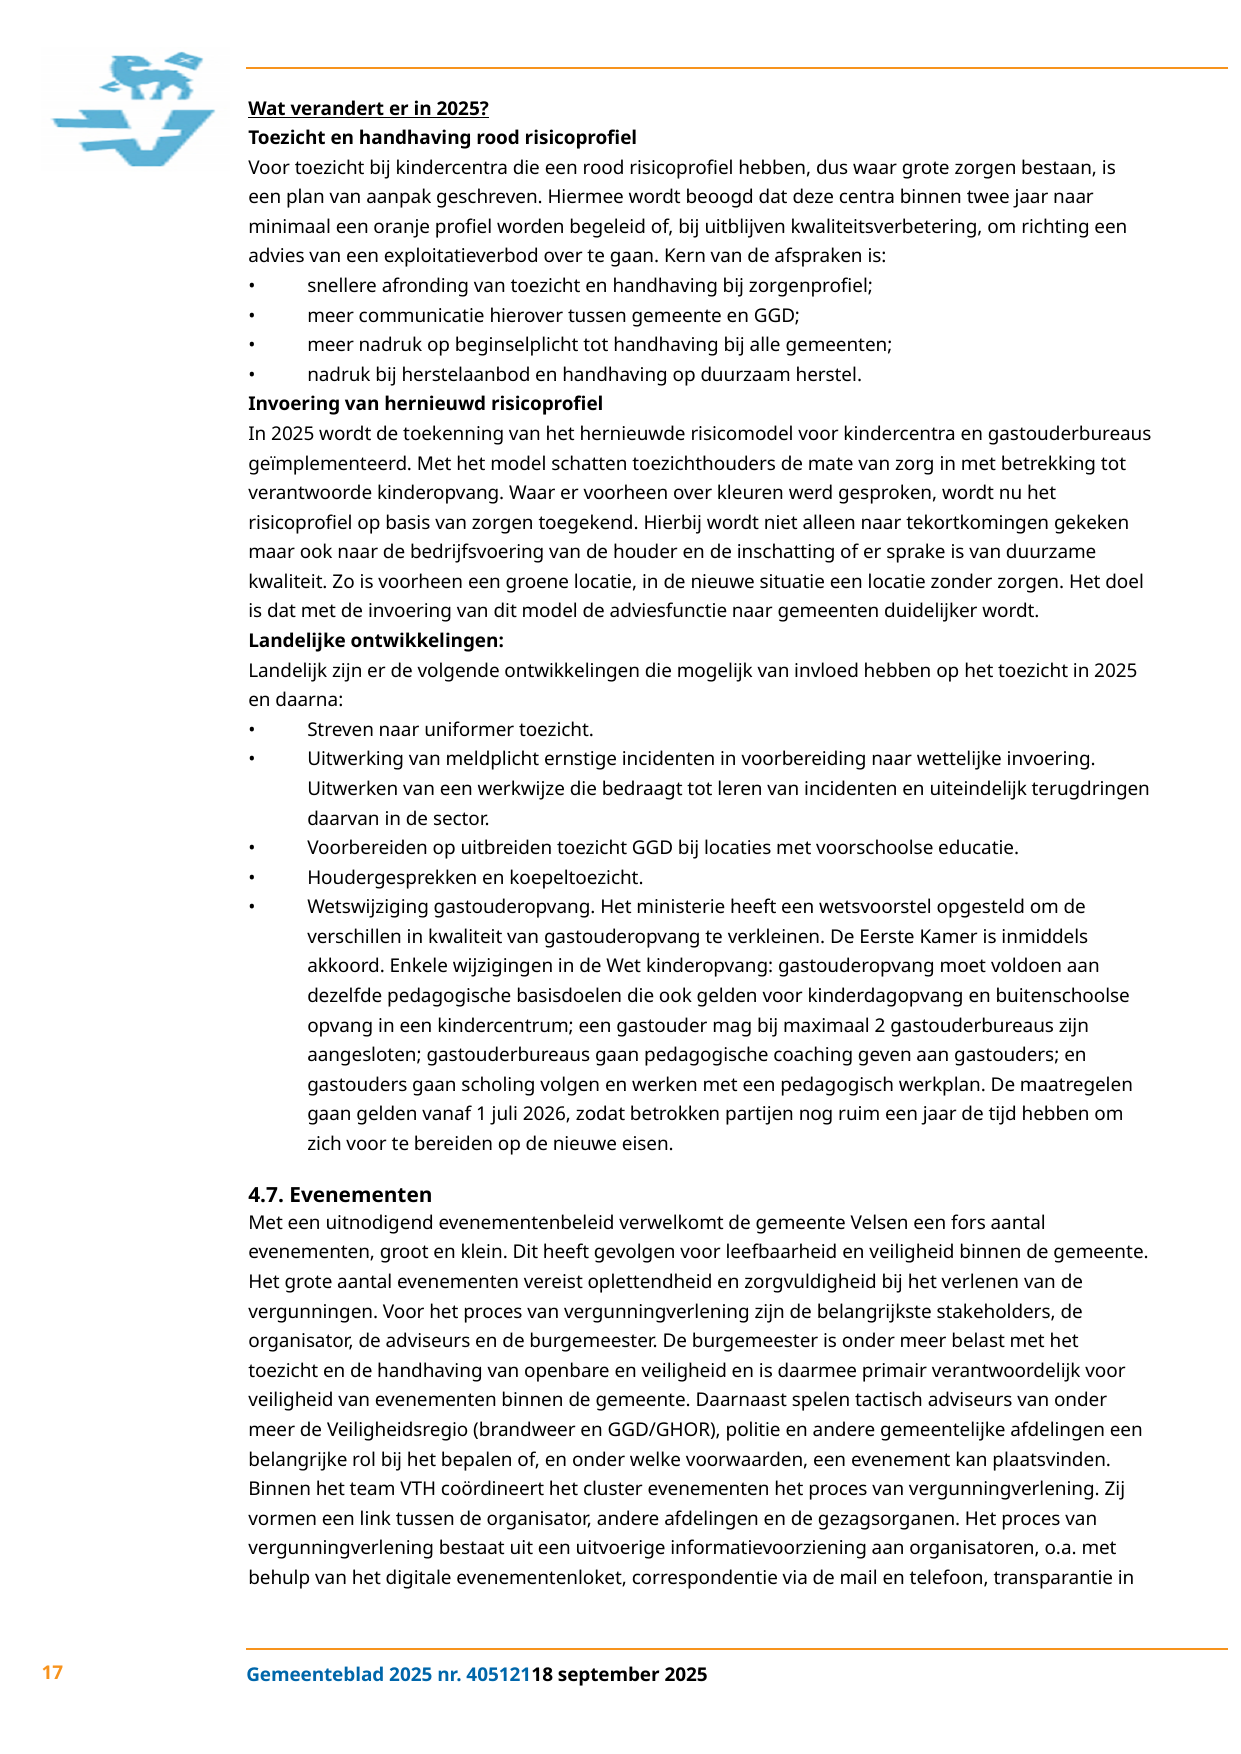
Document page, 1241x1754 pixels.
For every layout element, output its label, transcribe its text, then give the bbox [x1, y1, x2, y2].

list meer communicatie hierover tussen gemeente en GGD; [248, 302, 1152, 328]
list Houdergesprekken en koepeltoezicht. [248, 864, 1152, 890]
list snellere afronding van toezicht en handhaving bij zorgenprofiel; [248, 272, 1152, 298]
text Landelijke ontwikkelingen: [248, 627, 1152, 653]
text 4.7. Evenementen [248, 1181, 1152, 1209]
list nadruk bij herstelaanbod en handhaving op duurzaam herstel. [248, 361, 1152, 387]
list Uitwerking van meldplicht ernstige incidenten in voorbereiding naar wettelijke invoering. Uitwerken van een werkwijze die bedraagt tot leren van incidenten en uiteindelijk terugdringen daarvan in de sector. [248, 746, 1152, 831]
text Invoering van hernieuwd risicoprofiel [248, 391, 1152, 416]
text Met een uitnodigend evenementenbeleid verwelkomt de gemeente Velsen een fors aantal evenementen, groot en klein. Dit heeft gevolgen voor leefbaarheid en veiligheid binnen de gemeente. Het grote aantal evenementen vereist oplettendheid en zorgvuldigheid bij het verlenen van de vergunningen. Voor het proces van vergunningverlening zijn de belangrijkste stakeholders, de organisator, de adviseurs en de burgemeester. De burgemeester is onder meer belast met het toezicht en de handhaving van openbare en veiligheid en is daarmee primair verantwoordelijk voor veiligheid van evenementen binnen de gemeente. Daarnaast spelen tactisch adviseurs van onder meer de Veiligheidsregio (brandweer en GGD/GHOR), politie en andere gemeentelijke afdelingen een belangrijke rol bij het bepalen of, en onder welke voorwaarden, een evenement kan plaatsvinden. Binnen het team VTH coördineert het cluster evenementen het proces van vergunningverlening. Zij vormen een link tussen de organisator, andere afdelingen en de gezagsorganen. Het proces van vergunningverlening bestaat uit een uitvoerige informatievoorziening aan organisatoren, o.a. met behulp van het digitale evenementenloket, correspondentie via de mail en telefoon, transparantie in [248, 1209, 1152, 1590]
list meer nadruk op beginselplicht tot handhaving bij alle gemeenten; [248, 331, 1152, 357]
list Streven naar uniformer toezicht. [248, 716, 1152, 742]
text In 2025 wordt de toekenning van het hernieuwde risicomodel voor kindercentra en gastouderbureaus geïmplementeerd. Met het model schatten toezichthouders de mate van zorg in met betrekking tot verantwoorde kinderopvang. Waar er voorheen over kleuren werd gesproken, wordt nu het risicoprofiel op basis van zorgen toegekend. Hierbij wordt niet alleen naar tekortkomingen gekeken maar ook naar de bedrijfsvoering van de houder en de inschatting of er sprake is van duurzame kwaliteit. Zo is voorheen een groene locatie, in de nieuwe situatie een locatie zonder zorgen. Het doel is dat met de invoering van dit model de adviesfunctie naar gemeenten duidelijker wordt. [248, 420, 1152, 623]
picture [41, 47, 231, 172]
list Voorbereiden op uitbreiden toezicht GGD bij locaties met voorschoolse educatie. [248, 834, 1152, 860]
text Wat verandert er in 2025? [248, 95, 1152, 121]
list Wetswijziging gastouderopvang. Het ministerie heeft een wetsvoorstel opgesteld om de verschillen in kwaliteit van gastouderopvang te verkleinen. De Eerste Kamer is inmiddels akkoord. Enkele wijzigingen in de Wet kinderopvang: gastouderopvang moet voldoen aan dezelfde pedagogische basisdoelen die ook gelden voor kinderdagopvang en buitenschoolse opvang in een kindercentrum; een gastouder mag bij maximaal 2 gastouderbureaus zijn aangesloten; gastouderbureaus gaan pedagogische coaching geven aan gastouders; en gastouders gaan scholing volgen en werken met een pedagogisch werkplan. De maatregelen gaan gelden vanaf 1 juli 2026, zodat betrokken partijen nog ruim een jaar de tijd hebben om zich voor te bereiden op de nieuwe eisen. [248, 893, 1152, 1156]
text Voor toezicht bij kindercentra die een rood risicoprofiel hebben, dus waar grote zorgen bestaan, is een plan van aanpak geschreven. Hiermee wordt beoogd dat deze centra binnen twee jaar naar minimaal een oranje profiel worden begeleid of, bij uitblijven kwaliteitsverbetering, om richting een advies van een exploitatieverbod over te gaan. Kern van de afspraken is: [248, 154, 1152, 268]
text Landelijk zijn er de volgende ontwikkelingen die mogelijk van invloed hebben op het toezicht in 2025 en daarna: [248, 657, 1152, 712]
text Toezicht en handhaving rood risicoprofiel [248, 124, 1152, 150]
